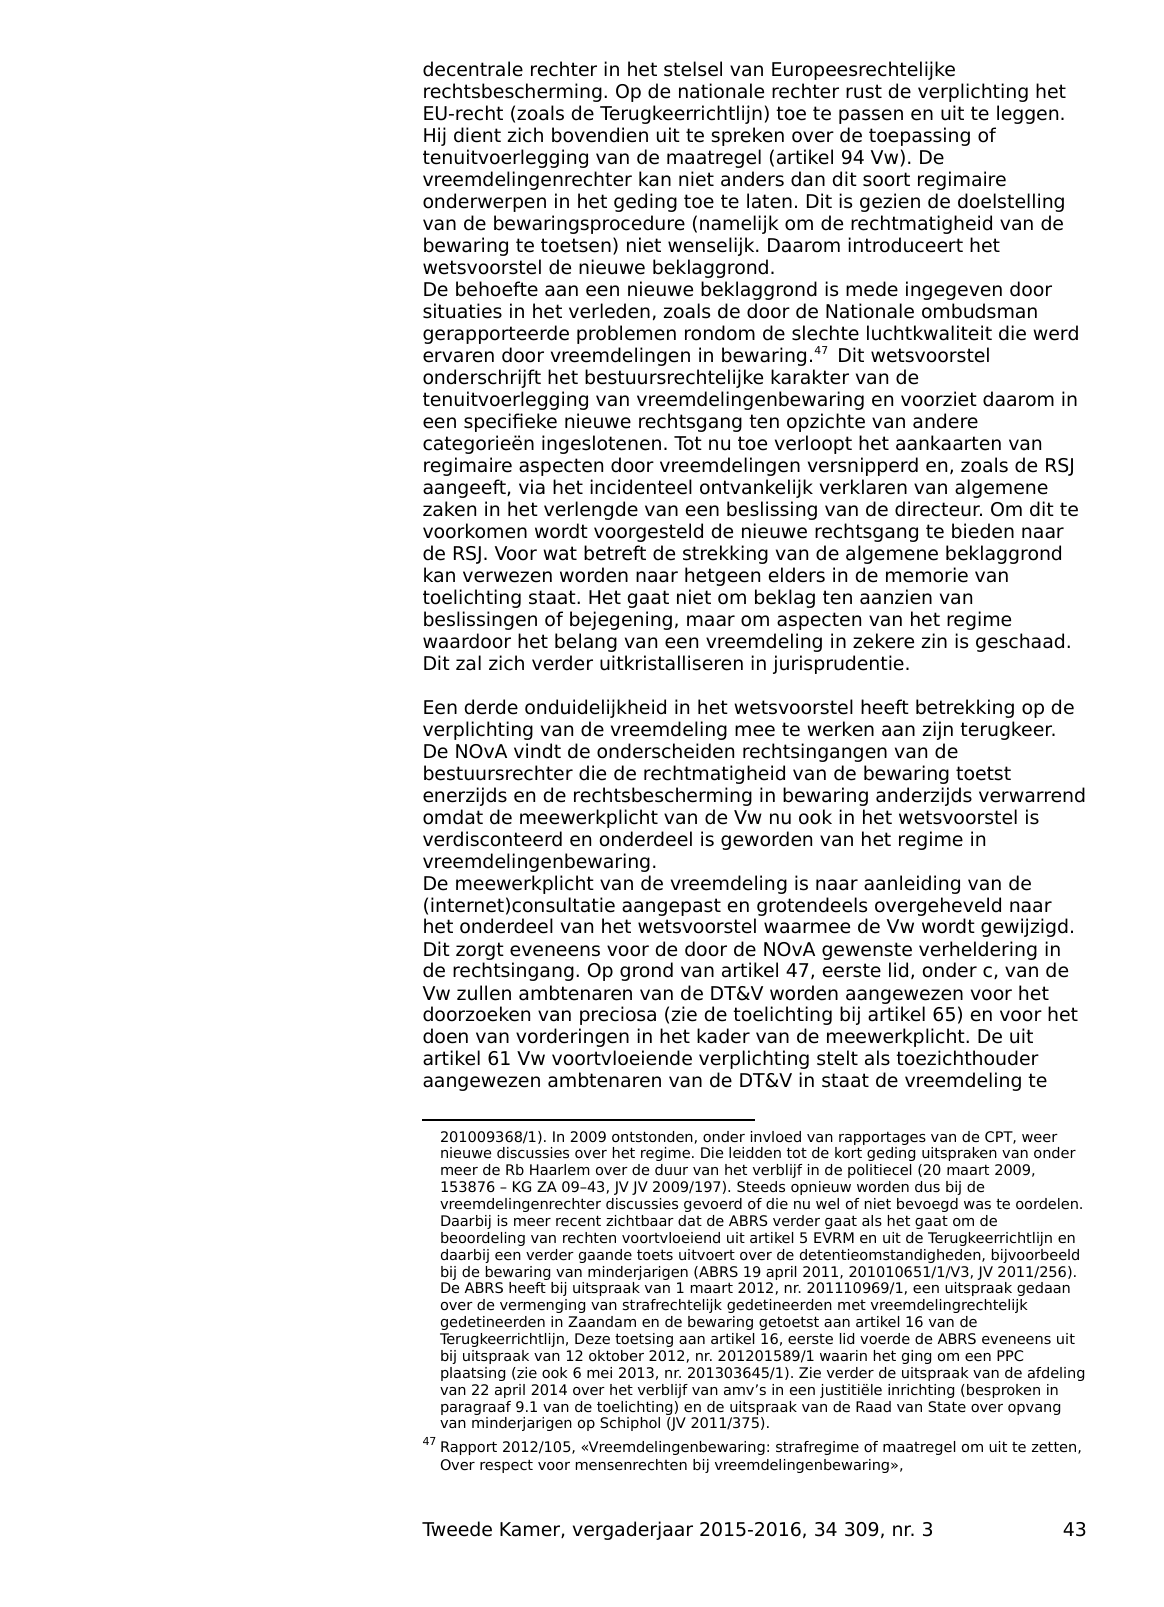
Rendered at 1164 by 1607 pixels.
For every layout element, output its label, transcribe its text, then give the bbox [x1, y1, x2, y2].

text De behoefte aan een nieuwe beklaggrond is mede ingegeven door situaties in het verleden, zoals de door de Nationale ombudsman gerapporteerde problemen rondom de slechte luchtkwaliteit die werd ervaren door vreemdelingen in bewaring. Dit wetsvoorstel onderschrijft het bestuursrechtelijke karakter van de tenuitvoerlegging van vreemdelingenbewaring en voorziet daarom in een specifieke nieuwe rechtsgang ten opzichte van andere categorieën ingeslotenen. Tot nu toe verloopt het aankaarten van regimaire aspecten door vreemdelingen versnipperd en, zoals de RSJ aangeeft, via het incidenteel ontvankelijk verklaren van algemene zaken in het verlengde van een beslissing van de directeur. Om dit te voorkomen wordt voorgesteld de nieuwe rechtsgang te bieden naar de RSJ. Voor wat betreft de strekking van de algemene beklaggrond kan verwezen worden naar hetgeen elders in de memorie van toelichting staat. Het gaat niet om beklag ten aanzien van beslissingen of bejegening, maar om aspecten van het regime waardoor het belang van een vreemdeling in zekere zin is geschaad. Dit zal zich verder uitkristalliseren in jurisprudentie. [422, 279, 1087, 674]
text De meewerkplicht van de vreemdeling is naar aanleiding van de (internet)consultatie aangepast en grotendeels overgeheveld naar het onderdeel van het wetsvoorstel waarmee de Vw wordt gewijzigd. Dit zorgt eveneens voor de door de NOvA gewenste verheldering in de rechtsingang. Op grond van artikel 47, eerste lid, onder c, van de Vw zullen ambtenaren van de DT&V worden aangewezen voor het doorzoeken van preciosa (zie de toelichting bij artikel 65) en voor het doen van vorderingen in het kader van de meewerkplicht. De uit artikel 61 Vw voortvloeiende verplichting stelt als toezichthouder aangewezen ambtenaren van de DT&V in staat de vreemdeling te [422, 872, 1087, 1092]
text Een derde onduidelijkheid in het wetsvoorstel heeft betrekking op de verplichting van de vreemdeling mee te werken aan zijn terugkeer. De NOvA vindt de onderscheiden rechtsingangen van de bestuursrechter die de rechtmatigheid van de bewaring toetst enerzijds en de rechtsbescherming in bewaring anderzijds verwarrend omdat de meewerkplicht van de Vw nu ook in het wetsvoorstel is verdisconteerd en onderdeel is geworden van het regime in vreemdelingenbewaring. [422, 697, 1087, 872]
text Rapport 2012/105, «Vreemdelingenbewaring: strafregime of maatregel om uit te zetten, Over respect voor mensenrechten bij vreemdelingenbewaring», [422, 1435, 1087, 1474]
text 201009368/1). In 2009 ontstonden, onder invloed van rapportages van de CPT, weer nieuwe discussies over het regime. Die leidden tot de kort geding uitspraken van onder meer de Rb Haarlem over de duur van het verblijf in de politiecel (20 maart 2009, 153876 – KG ZA 09–43, JV JV 2009/197). Steeds opnieuw worden dus bij de vreemdelingenrechter discussies gevoerd of die nu wel of niet bevoegd was te oordelen. Daarbij is meer recent zichtbaar dat de ABRS verder gaat als het gaat om de beoordeling van rechten voortvloeiend uit artikel 5 EVRM en uit de Terugkeerrichtlijn en daarbij een verder gaande toets uitvoert over de detentieomstandigheden, bijvoorbeeld bij de bewaring van minderjarigen (ABRS 19 april 2011, 201010651/1/V3, JV 2011/256). De ABRS heeft bij uitspraak van 1 maart 2012, nr. 201110969/1, een uitspraak gedaan over de vermenging van strafrechtelijk gedetineerden met vreemdelingrechtelijk gedetineerden in Zaandam en de bewaring getoetst aan artikel 16 van de Terugkeerrichtlijn, Deze toetsing aan artikel 16, eerste lid voerde de ABRS eveneens uit bij uitspraak van 12 oktober 2012, nr. 201201589/1 waarin het ging om een PPC plaatsing (zie ook 6 mei 2013, nr. 201303645/1). Zie verder de uitspraak van de afdeling van 22 april 2014 over het verblijf van amv’s in een justitiële inrichting (besproken in paragraaf 9.1 van de toelichting) en de uitspraak van de Raad van State over opvang van minderjarigen op Schiphol (JV 2011/375). [422, 1129, 1087, 1432]
text decentrale rechter in het stelsel van Europeesrechtelijke rechtsbescherming. Op de nationale rechter rust de verplichting het EU-recht (zoals de Terugkeerrichtlijn) toe te passen en uit te leggen. Hij dient zich bovendien uit te spreken over de toepassing of tenuitvoerlegging van de maatregel (artikel 94 Vw). De vreemdelingenrechter kan niet anders dan dit soort regimaire onderwerpen in het geding toe te laten. Dit is gezien de doelstelling van de bewaringsprocedure (namelijk om de rechtmatigheid van de bewaring te toetsen) niet wenselijk. Daarom introduceert het wetsvoorstel de nieuwe beklaggrond. [422, 59, 1087, 279]
